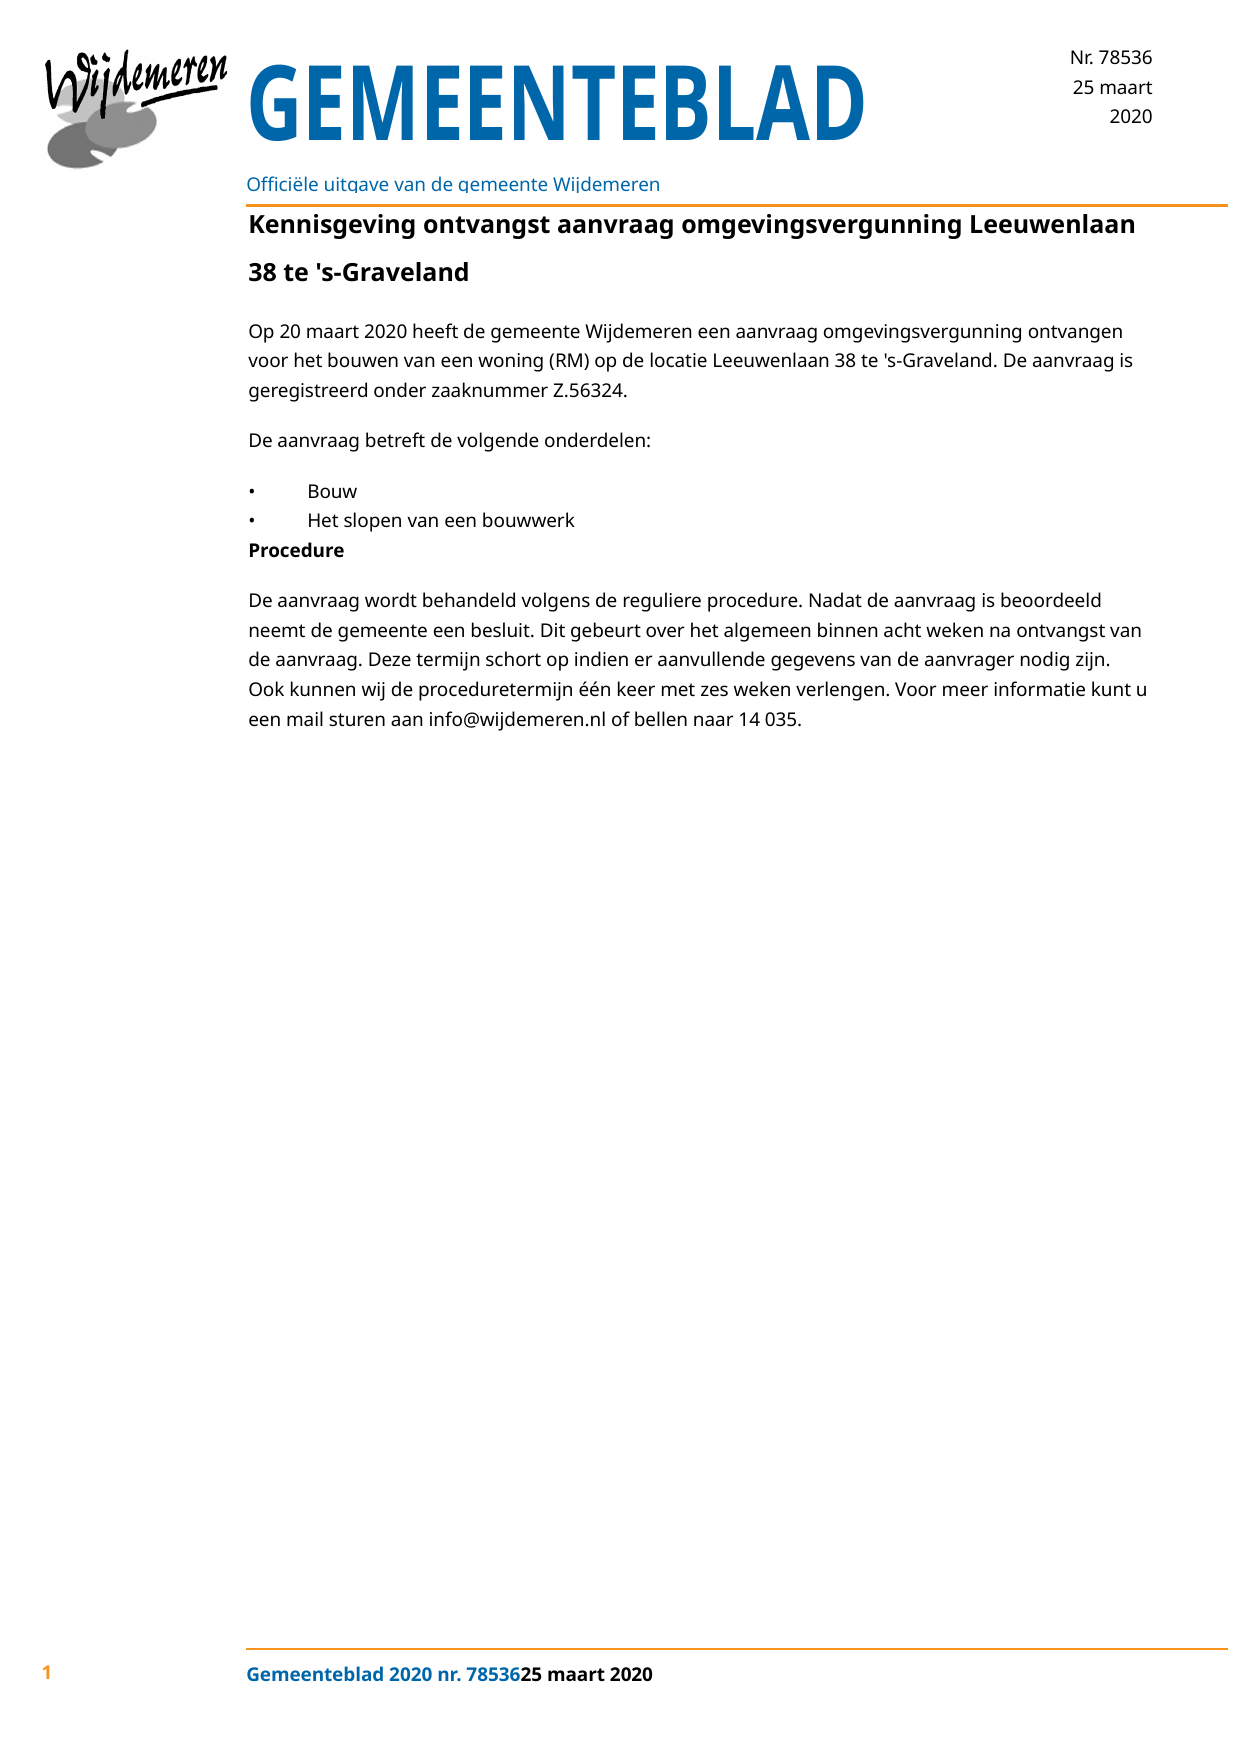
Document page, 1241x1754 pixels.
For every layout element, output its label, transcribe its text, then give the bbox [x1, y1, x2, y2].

list Bouw [248, 478, 1152, 504]
text Procedure [248, 537, 1152, 563]
list Het slopen van een bouwwerk [248, 507, 1152, 533]
text Op 20 maart 2020 heeft de gemeente Wijdemeren een aanvraag omgevingsvergunning ontvangen voor het bouwen van een woning (RM) op de locatie Leeuwenlaan 38 te 's-Graveland. De aanvraag is geregistreerd onder zaaknummer Z.56324. [248, 318, 1152, 403]
text De aanvraag betreft de volgende onderdelen: [248, 427, 1152, 453]
picture [41, 47, 231, 172]
text De aanvraag wordt behandeld volgens de reguliere procedure. Nadat de aanvraag is beoordeeld neemt de gemeente een besluit. Dit gebeurt over het algemeen binnen acht weken na ontvangst van de aanvraag. Deze termijn schort op indien er aanvullende gegevens van de aanvrager nodig zijn. Ook kunnen wij de proceduretermijn één keer met zes weken verlengen. Voor meer informatie kunt u een mail sturen aan info@wijdemeren.nl of bellen naar 14 035. [248, 587, 1152, 732]
text Kennisgeving ontvangst aanvraag omgevingsvergunning Leeuwenlaan 38 te 's-Graveland [248, 207, 1152, 288]
